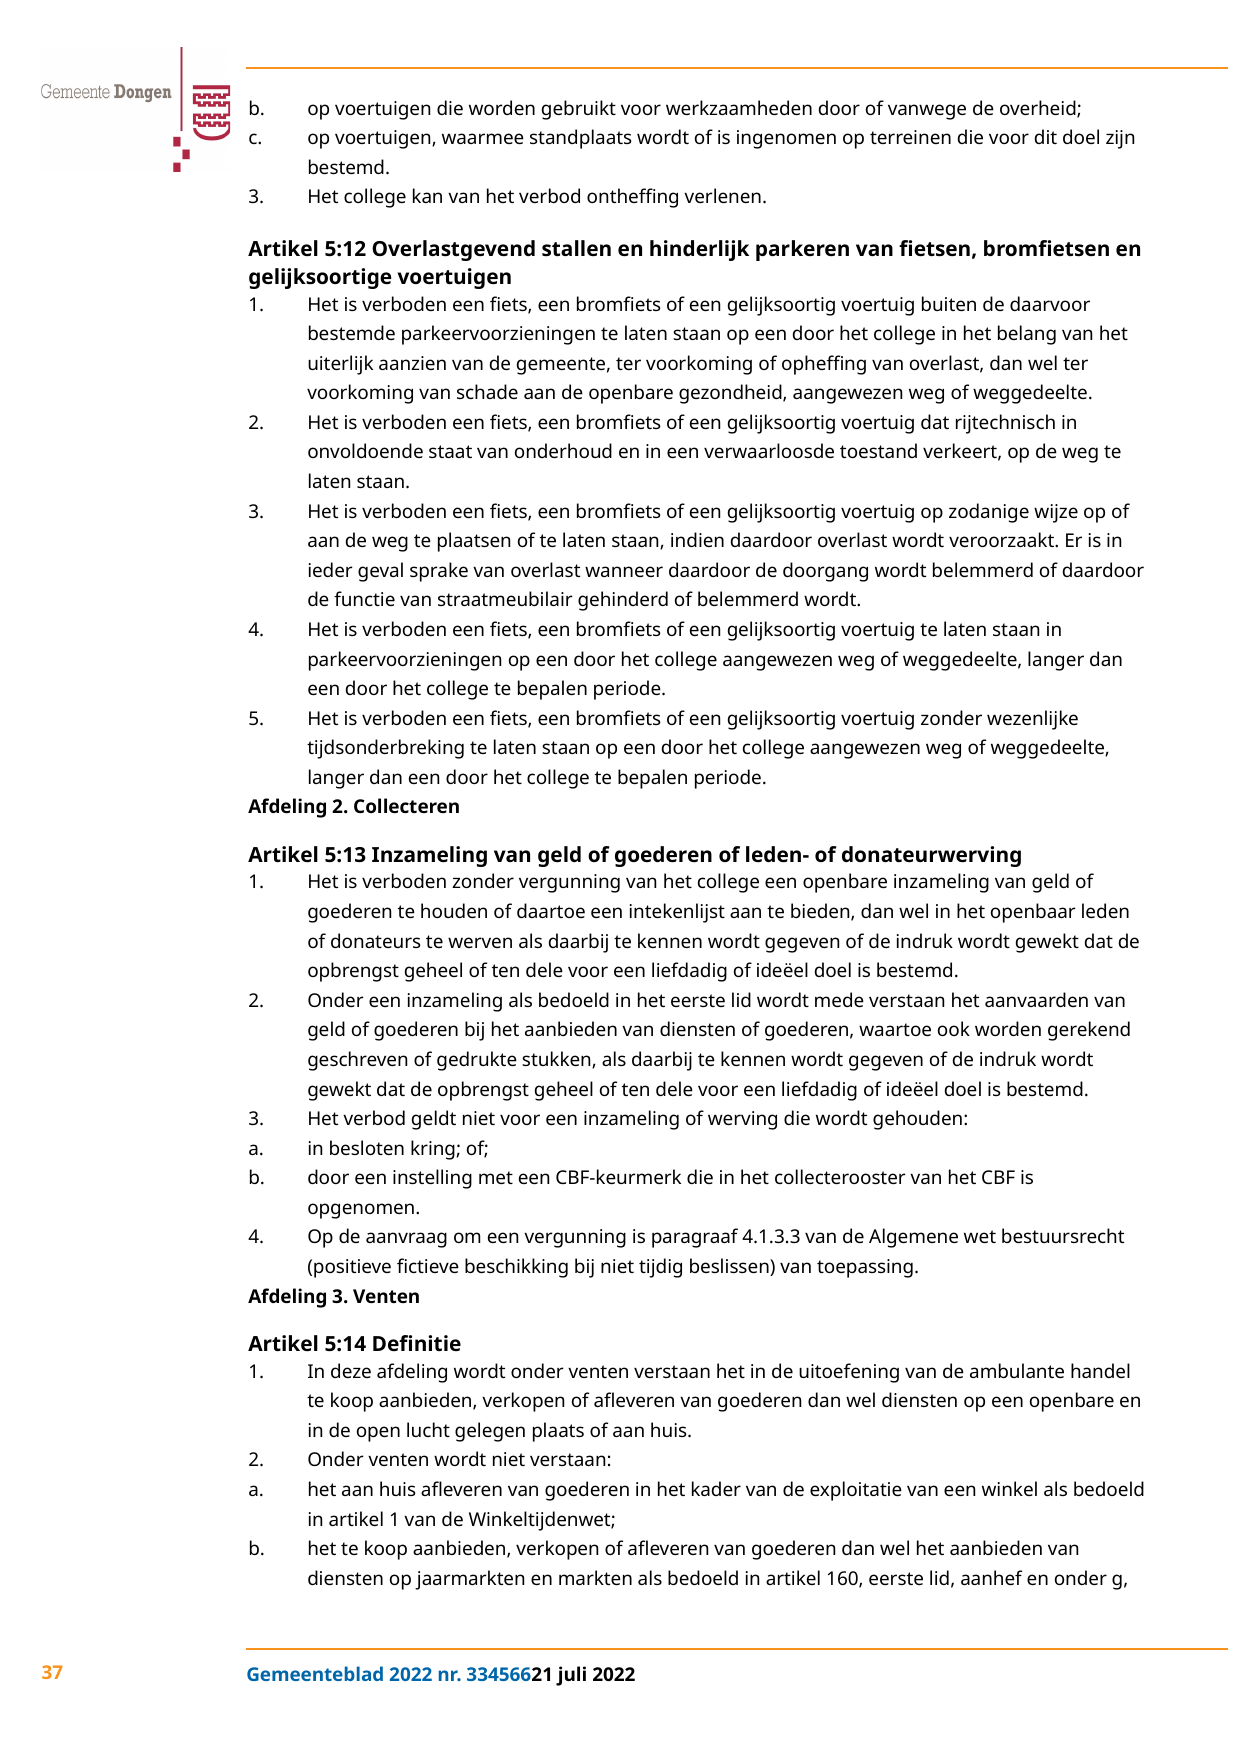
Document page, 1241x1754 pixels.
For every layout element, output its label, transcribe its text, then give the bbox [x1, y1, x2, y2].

list Onder venten wordt niet verstaan: [248, 1447, 1152, 1472]
text Artikel 5:12 Overlastgevend stallen en hinderlijk parkeren van fietsen, bromfietsen en gelijksoortige voertuigen [248, 234, 1152, 291]
picture [41, 47, 231, 172]
list Onder een inzameling als bedoeld in het eerste lid wordt mede verstaan het aanvaarden van geld of goederen bij het aanbieden van diensten of goederen, waartoe ook worden gerekend geschreven of gedrukte stukken, als daarbij te kennen wordt gegeven of de indruk wordt gewekt dat de opbrengst geheel of ten dele voor een liefdadig of ideëel doel is bestemd. [248, 987, 1152, 1102]
list Het is verboden een fiets, een bromfiets of een gelijksoortig voertuig op zodanige wijze op of aan de weg te plaatsen of te laten staan, indien daardoor overlast wordt veroorzaakt. Er is in ieder geval sprake van overlast wanneer daardoor de doorgang wordt belemmerd of daardoor de functie van straatmeubilair gehinderd of belemmerd wordt. [248, 498, 1152, 612]
list Het is verboden een fiets, een bromfiets of een gelijksoortig voertuig te laten staan in parkeervoorzieningen op een door het college aangewezen weg of weggedeelte, langer dan een door het college te bepalen periode. [248, 616, 1152, 701]
list Het is verboden een fiets, een bromfiets of een gelijksoortig voertuig dat rijtechnisch in onvoldoende staat van onderhoud en in een verwaarloosde toestand verkeert, op de weg te laten staan. [248, 409, 1152, 494]
list het aan huis afleveren van goederen in het kader van de exploitatie van een winkel als bedoeld in artikel 1 van de Winkeltijdenwet; [248, 1476, 1152, 1532]
list Het college kan van het verbod ontheffing verlenen. [248, 183, 1152, 209]
list op voertuigen, waarmee standplaats wordt of is ingenomen op terreinen die voor dit doel zijn bestemd. [248, 124, 1152, 180]
list In deze afdeling wordt onder venten verstaan het in de uitoefening van de ambulante handel te koop aanbieden, verkopen of afleveren van goederen dan wel diensten op een openbare en in de open lucht gelegen plaats of aan huis. [248, 1358, 1152, 1443]
text Afdeling 2. Collecteren [248, 794, 1152, 819]
list het te koop aanbieden, verkopen of afleveren van goederen dan wel het aanbieden van diensten op jaarmarkten en markten als bedoeld in artikel 160, eerste lid, aanhef en onder g, [248, 1535, 1152, 1591]
list Het is verboden een fiets, een bromfiets of een gelijksoortig voertuig zonder wezenlijke tijdsonderbreking te laten staan op een door het college aangewezen weg of weggedeelte, langer dan een door het college te bepalen periode. [248, 705, 1152, 790]
list door een instelling met een CBF-keurmerk die in het collecterooster van het CBF is opgenomen. [248, 1164, 1152, 1220]
list op voertuigen die worden gebruikt voor werkzaamheden door of vanwege de overheid; [248, 95, 1152, 121]
text Artikel 5:14 Definitie [248, 1329, 1152, 1358]
list in besloten kring; of; [248, 1135, 1152, 1161]
list Het is verboden een fiets, een bromfiets of een gelijksoortig voertuig buiten de daarvoor bestemde parkeervoorzieningen te laten staan op een door het college in het belang van het uiterlijk aanzien van de gemeente, ter voorkoming of opheffing van overlast, dan wel ter voorkoming van schade aan de openbare gezondheid, aangewezen weg of weggedeelte. [248, 291, 1152, 405]
list Het verbod geldt niet voor een inzameling of werving die wordt gehouden: [248, 1105, 1152, 1131]
list Op de aanvraag om een vergunning is paragraaf 4.1.3.3 van de Algemene wet bestuursrecht (positieve fictieve beschikking bij niet tijdig beslissen) van toepassing. [248, 1224, 1152, 1279]
text Afdeling 3. Venten [248, 1283, 1152, 1309]
text Artikel 5:13 Inzameling van geld of goederen of leden- of donateurwerving [248, 840, 1152, 869]
list Het is verboden zonder vergunning van het college een openbare inzameling van geld of goederen te houden of daartoe een intekenlijst aan te bieden, dan wel in het openbaar leden of donateurs te werven als daarbij te kennen wordt gegeven of de indruk wordt gewekt dat de opbrengst geheel of ten dele voor een liefdadig of ideëel doel is bestemd. [248, 869, 1152, 983]
